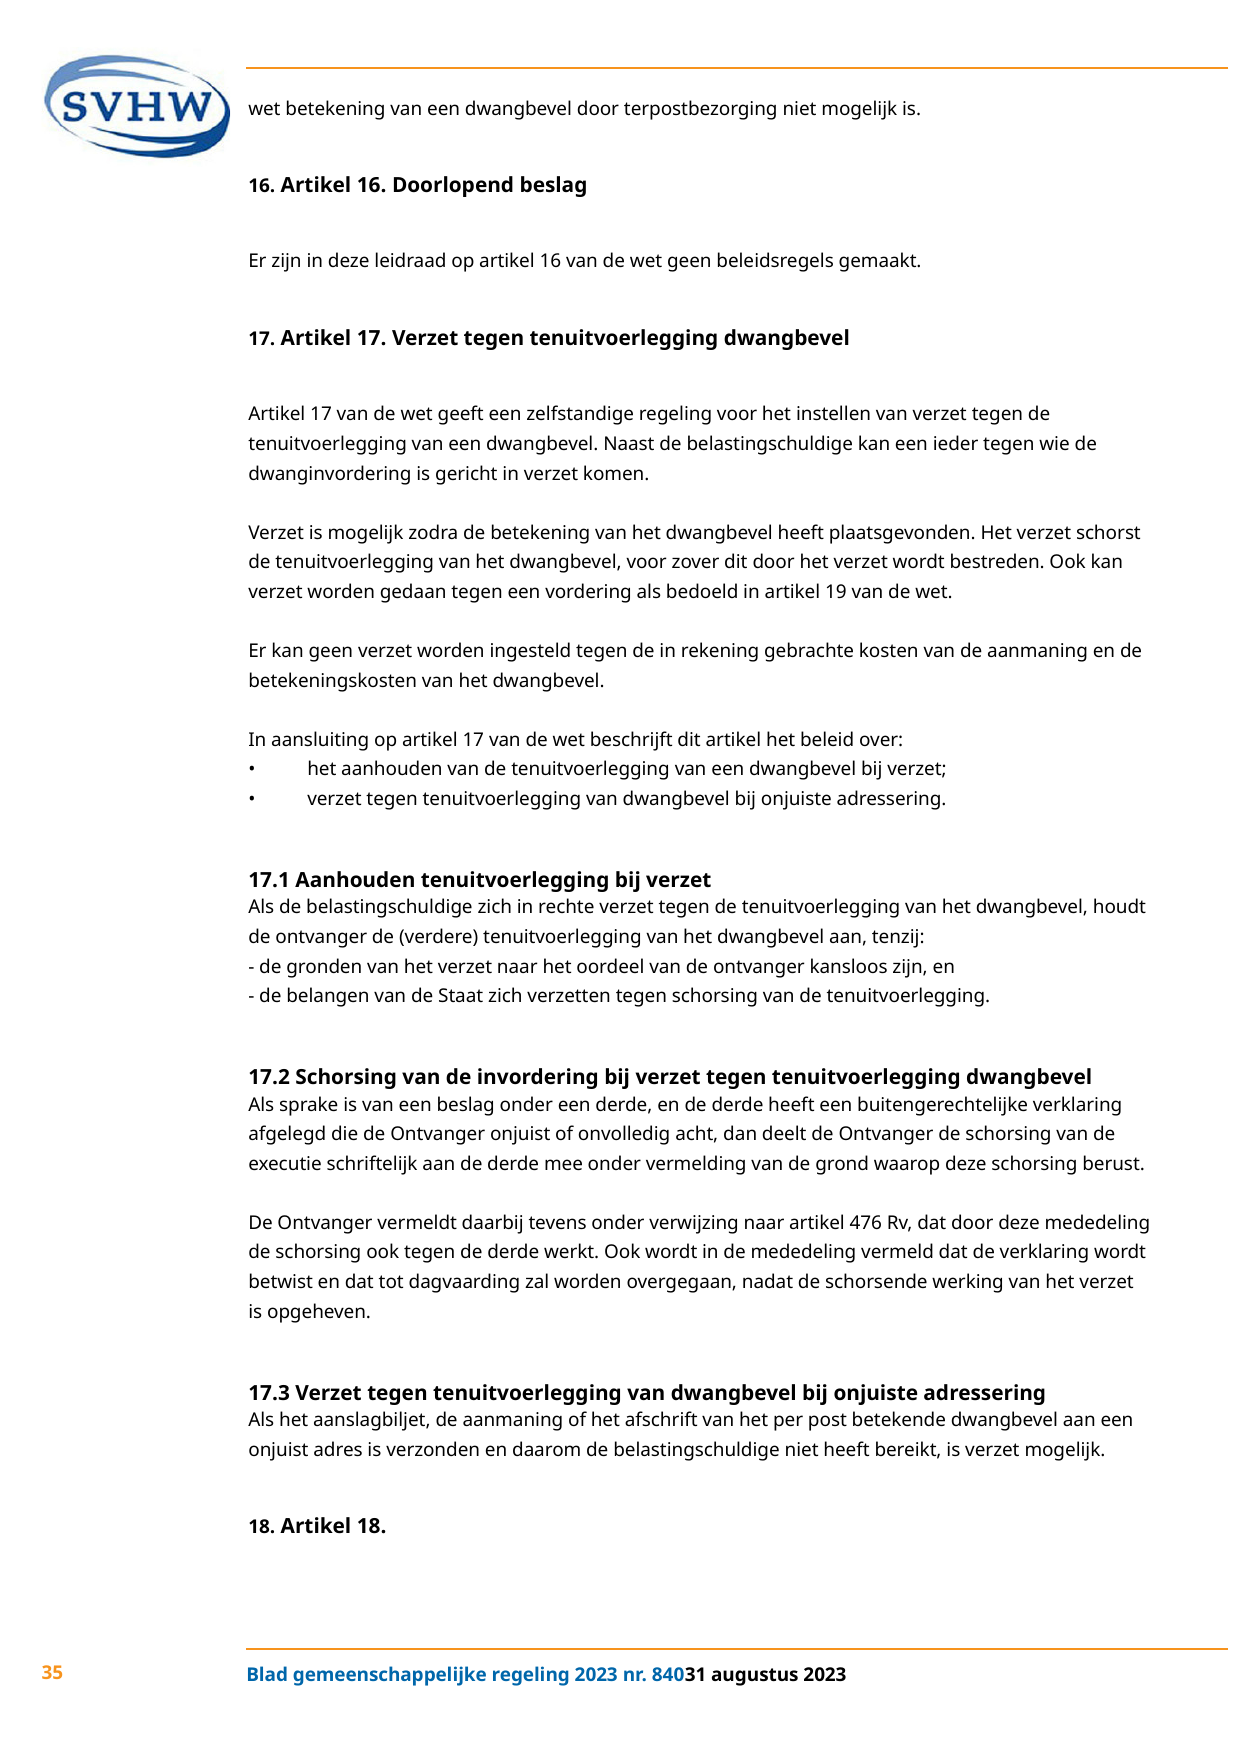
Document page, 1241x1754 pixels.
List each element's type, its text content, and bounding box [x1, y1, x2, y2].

list het aanhouden van de tenuitvoerlegging van een dwangbevel bij verzet; [248, 756, 1152, 781]
text Als de belastingschuldige zich in rechte verzet tegen de tenuitvoerlegging van het dwangbevel, houdt de ontvanger de (verdere) tenuitvoerlegging van het dwangbevel aan, tenzij: [248, 894, 1152, 949]
text wet betekening van een dwangbevel door terpostbezorging niet mogelijk is. [248, 95, 1152, 121]
picture [41, 47, 231, 172]
text Verzet is mogelijk zodra de betekening van het dwangbevel heeft plaatsgevonden. Het verzet schorst de tenuitvoerlegging van het dwangbevel, voor zover dit door het verzet wordt bestreden. Ook kan verzet worden gedaan tegen een vordering als bedoeld in artikel 19 van de wet. [248, 519, 1152, 604]
text 16. Artikel 16. Doorlopend beslag [248, 170, 1152, 198]
text De Ontvanger vermeldt daarbij tevens onder verwijzing naar artikel 476 Rv, dat door deze mededeling de schorsing ook tegen de derde werkt. Ook wordt in de mededeling vermeld dat de verklaring wordt betwist en dat tot dagvaarding zal worden overgegaan, nadat de schorsende werking van het verzet is opgeheven. [248, 1209, 1152, 1324]
text 18. Artikel 18. [248, 1511, 1152, 1539]
text Er kan geen verzet worden ingesteld tegen de in rekening gebrachte kosten van de aanmaning en de betekeningskosten van het dwangbevel. [248, 637, 1152, 693]
text 17.3 Verzet tegen tenuitvoerlegging van dwangbevel bij onjuiste adressering [248, 1378, 1152, 1406]
text 17. Artikel 17. Verzet tegen tenuitvoerlegging dwangbevel [248, 323, 1152, 351]
text In aansluiting op artikel 17 van de wet beschrijft dit artikel het beleid over: [248, 726, 1152, 752]
text 17.2 Schorsing van de invordering bij verzet tegen tenuitvoerlegging dwangbevel [248, 1062, 1152, 1091]
text 17.1 Aanhouden tenuitvoerlegging bij verzet [248, 865, 1152, 894]
text Artikel 17 van de wet geeft een zelfstandige regeling voor het instellen van verzet tegen de tenuitvoerlegging van een dwangbevel. Naast de belastingschuldige kan een ieder tegen wie de dwanginvordering is gericht in verzet komen. [248, 401, 1152, 486]
text Als het aanslagbiljet, de aanmaning of het afschrift van het per post betekende dwangbevel aan een onjuist adres is verzonden en daarom de belastingschuldige niet heeft bereikt, is verzet mogelijk. [248, 1406, 1152, 1462]
text Er zijn in deze leidraad op artikel 16 van de wet geen beleidsregels gemaakt. [248, 248, 1152, 273]
text - de belangen van de Staat zich verzetten tegen schorsing van de tenuitvoerlegging. [248, 982, 1152, 1008]
text Als sprake is van een beslag onder een derde, en de derde heeft een buitengerechtelijke verklaring afgelegd die de Ontvanger onjuist of onvolledig acht, dan deelt de Ontvanger de schorsing van de executie schriftelijk aan de derde mee onder vermelding van de grond waarop deze schorsing berust. [248, 1091, 1152, 1176]
text - de gronden van het verzet naar het oordeel van de ontvanger kansloos zijn, en [248, 953, 1152, 978]
list verzet tegen tenuitvoerlegging van dwangbevel bij onjuiste adressering. [248, 785, 1152, 811]
